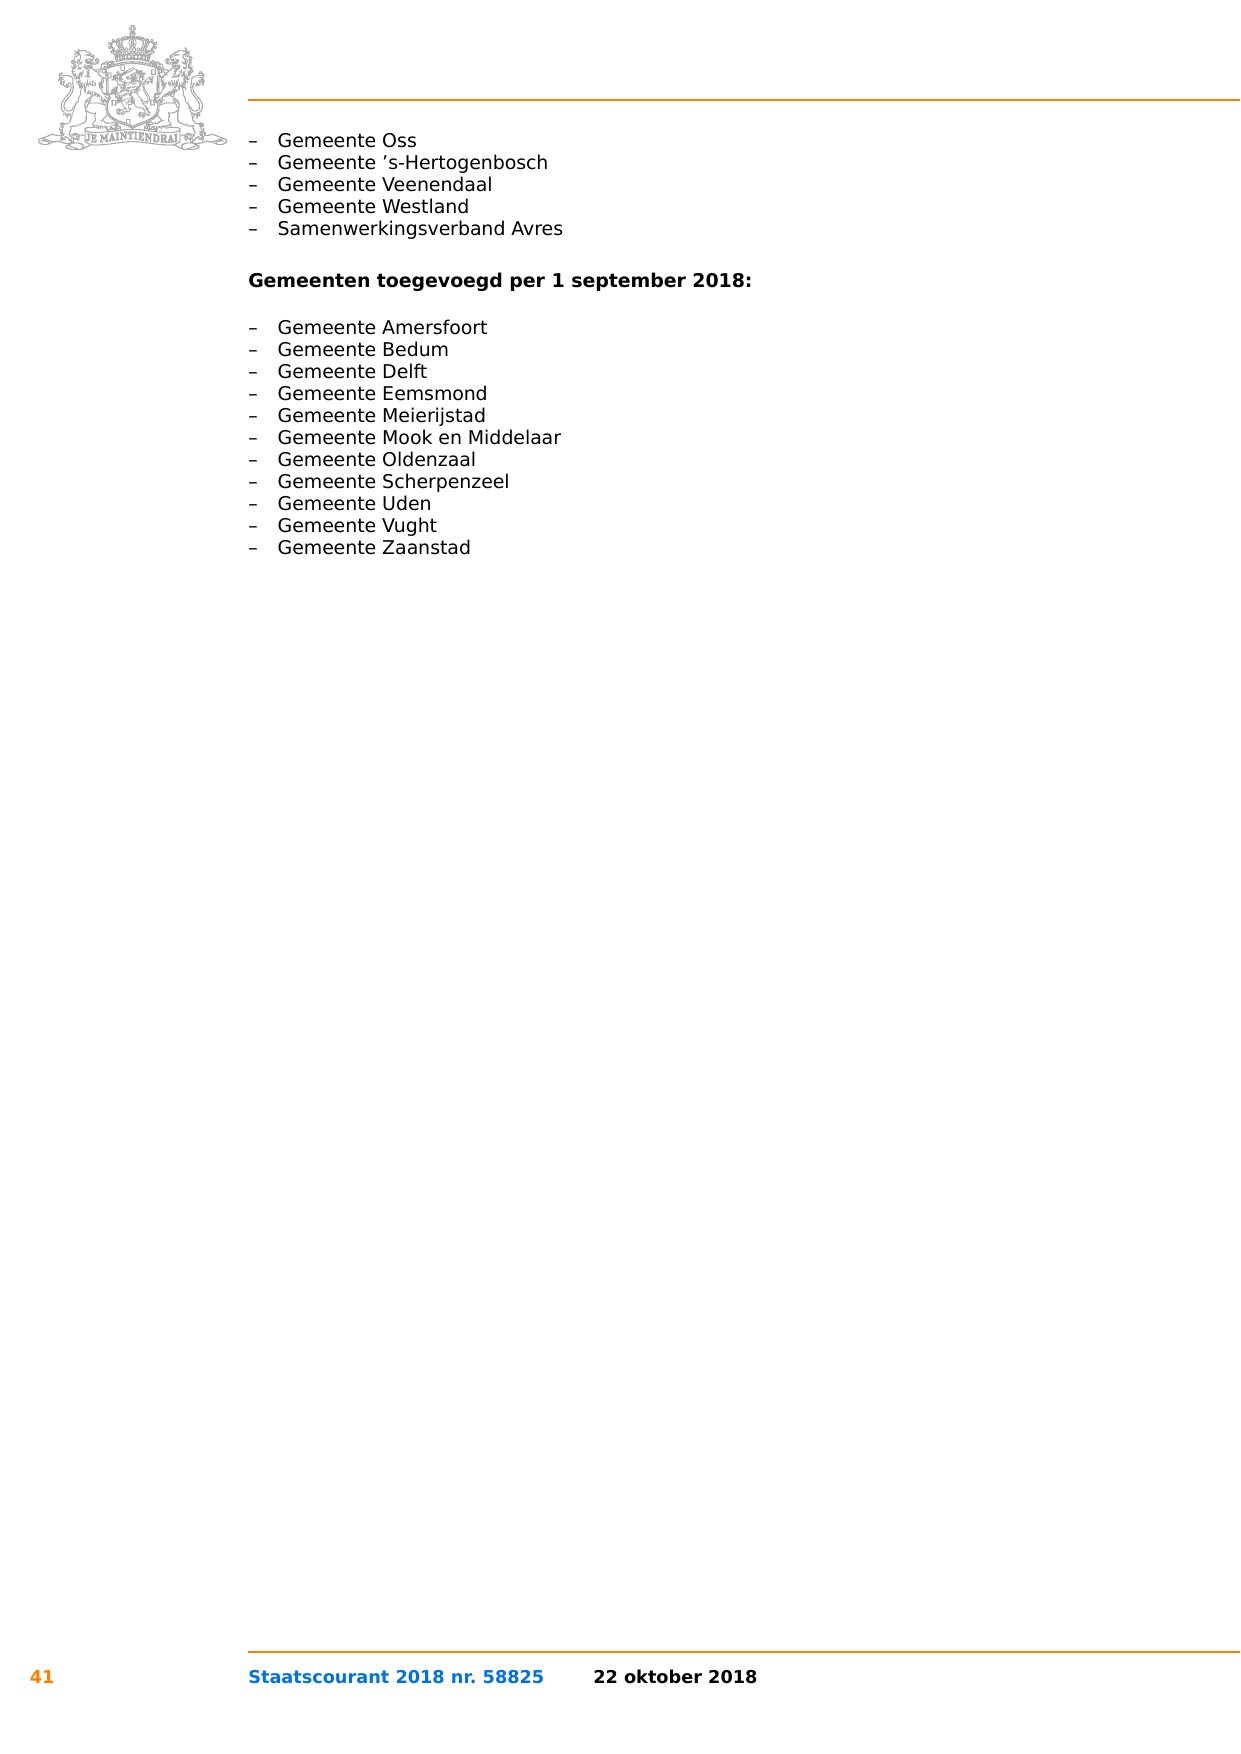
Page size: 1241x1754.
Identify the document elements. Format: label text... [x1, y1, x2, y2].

text – Gemeente Amersfoort [248, 317, 1163, 339]
text – Gemeente Scherpenzeel [248, 471, 1163, 493]
text – Gemeente Meierijstad [248, 405, 1163, 427]
text – Gemeente Oldenzaal [248, 449, 1163, 471]
text – Gemeente Delft [248, 361, 1163, 383]
text – Gemeente Vught [248, 514, 1163, 537]
text – Gemeente Westland [248, 196, 1163, 218]
text – Gemeente Uden [248, 493, 1163, 514]
text – Gemeente Bedum [248, 339, 1163, 361]
text – Samenwerkingsverband Avres [248, 218, 1163, 240]
text – Gemeente Eemsmond [248, 383, 1163, 405]
text – Gemeente Mook en Middelaar [248, 427, 1163, 449]
text – Gemeente ’s-Hertogenbosch [248, 152, 1163, 174]
picture [38, 25, 227, 150]
text – Gemeente Veenendaal [248, 174, 1163, 196]
subtitle Gemeenten toegevoegd per 1 september 2018: [248, 270, 1163, 292]
text – Gemeente Zaanstad [248, 537, 1163, 558]
text – Gemeente Oss [248, 130, 1163, 152]
